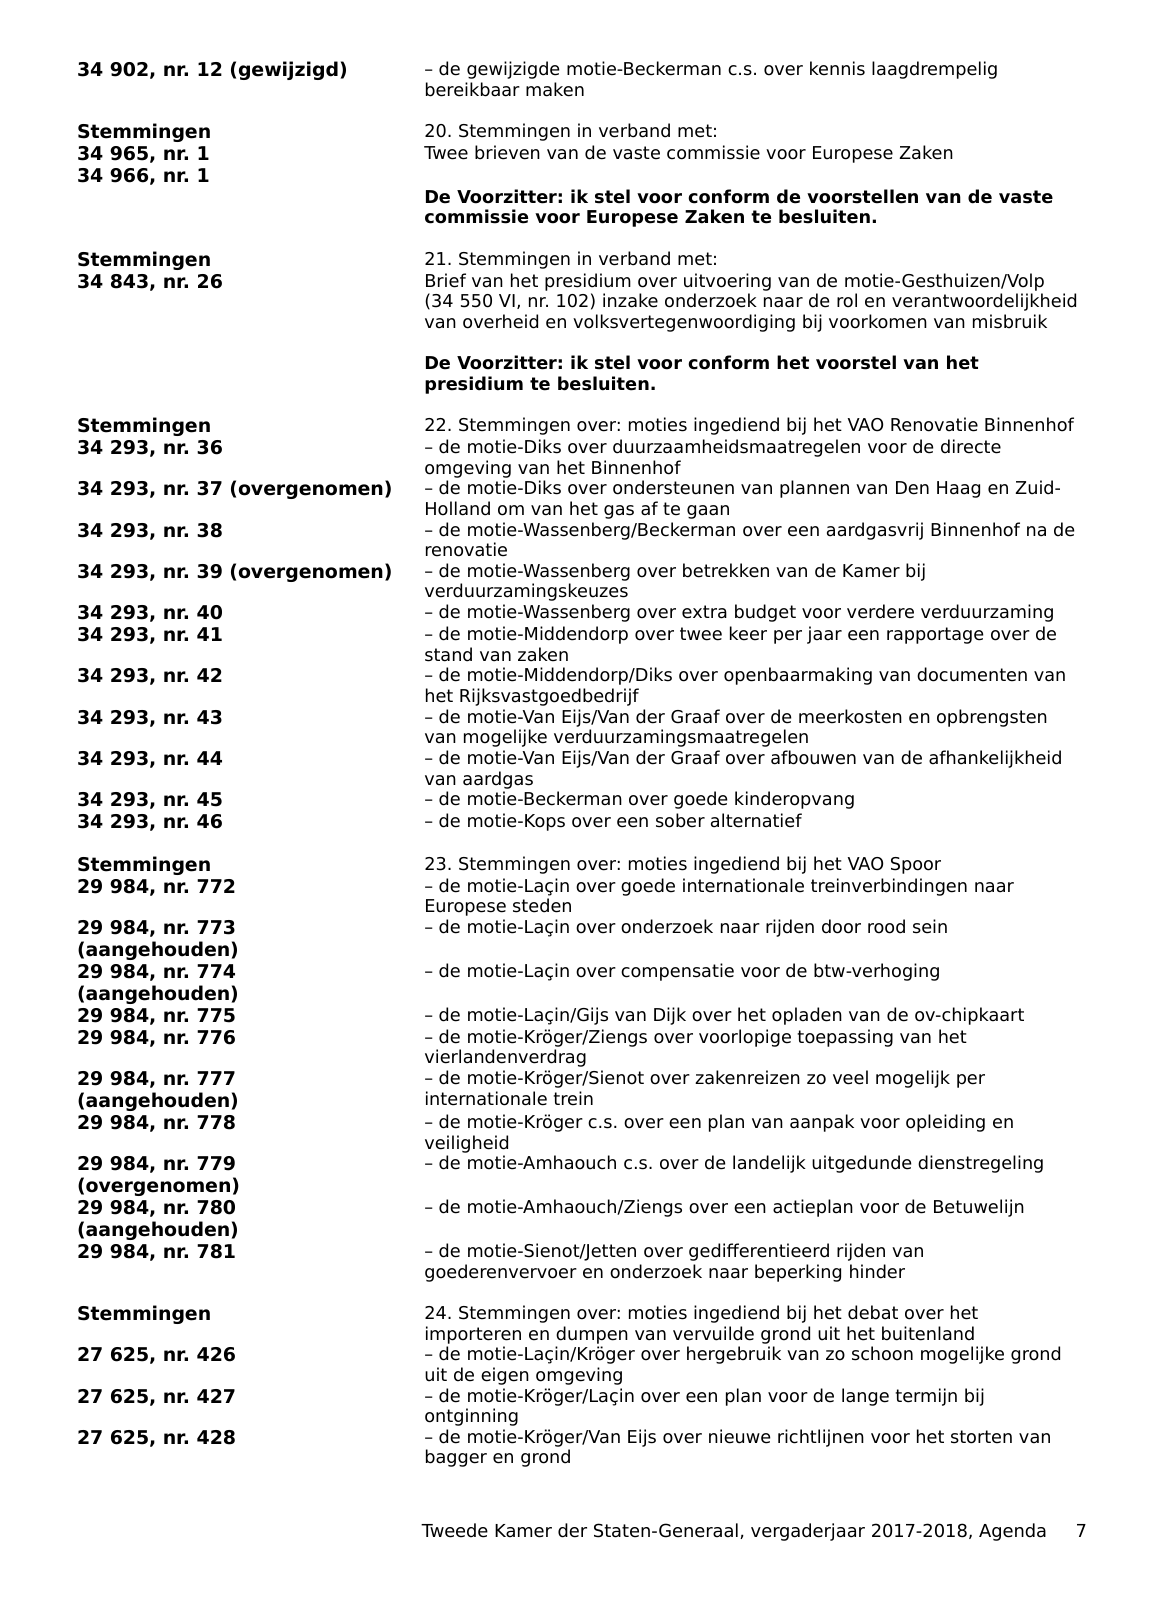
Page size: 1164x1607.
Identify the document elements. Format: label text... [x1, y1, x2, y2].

table_cell [401, 1068, 418, 1112]
table_cell – de motie-Kröger/Ziengs over voorlopige toepassing van het vierlandenverdrag [418, 1027, 1087, 1068]
table_cell 29 984, nr. 775 [77, 1005, 401, 1027]
table_cell [401, 961, 418, 1005]
table_cell [401, 789, 418, 811]
table_cell [401, 249, 418, 271]
table_cell 34 293, nr. 36 [77, 437, 401, 478]
table_cell – de motie-Beckerman over goede kinderopvang [418, 789, 1087, 811]
table_cell Stemmingen [77, 121, 401, 143]
table_cell 34 966, nr. 1 [77, 165, 401, 187]
table_cell [401, 1344, 418, 1386]
table_cell – de motie-Wassenberg over extra budget voor verdere verduurzaming [418, 602, 1087, 624]
table_cell 29 984, nr. 777 (aangehouden) [77, 1068, 401, 1112]
table_cell 34 293, nr. 46 [77, 811, 401, 833]
table_cell 34 293, nr. 44 [77, 748, 401, 789]
table_cell 23. Stemmingen over: moties ingediend bij het VAO Spoor [418, 854, 1087, 876]
table_cell – de motie-Amhaouch c.s. over de landelijk uitgedunde dienstregeling [418, 1153, 1087, 1197]
table_cell [401, 271, 418, 333]
table_cell [401, 1027, 418, 1068]
table_cell De Voorzitter: ik stel voor conform de voorstellen van de vaste commissie voor Europese Zaken te besluiten. [418, 187, 1087, 228]
table_cell – de motie-Wassenberg/Beckerman over een aardgasvrij Binnenhof na de renovatie [418, 520, 1087, 561]
table_cell [401, 415, 418, 437]
table_cell Stemmingen [77, 249, 401, 271]
table_cell [401, 707, 418, 748]
table_cell [401, 1112, 418, 1153]
table_cell [77, 333, 401, 353]
table_cell De Voorzitter: ik stel voor conform het voorstel van het presidium te besluiten. [418, 353, 1087, 394]
table_cell – de motie-Laçin over goede internationale treinverbindingen naar Europese steden [418, 876, 1087, 917]
table_cell 21. Stemmingen in verband met: [418, 249, 1087, 271]
table_cell [401, 187, 418, 228]
table_cell – de motie-Diks over ondersteunen van plannen van Den Haag en Zuid-Holland om van het gas af te gaan [418, 478, 1087, 519]
table_cell [401, 602, 418, 624]
table_cell [401, 1283, 418, 1303]
table_cell [418, 395, 1087, 415]
table_cell [418, 833, 1087, 854]
table_cell 29 984, nr. 778 [77, 1112, 401, 1153]
table_cell – de motie-Kröger/Sienot over zakenreizen zo veel mogelijk per internationale trein [418, 1068, 1087, 1112]
table_cell [401, 1005, 418, 1027]
table_cell 34 293, nr. 43 [77, 707, 401, 748]
table_cell [401, 333, 418, 353]
table_cell 22. Stemmingen over: moties ingediend bij het VAO Renovatie Binnenhof [418, 415, 1087, 437]
table_cell [401, 143, 418, 165]
table_cell [401, 59, 418, 100]
table_cell – de motie-Van Eijs/Van der Graaf over de meerkosten en opbrengsten van mogelijke verduurzamingsmaatregelen [418, 707, 1087, 748]
table_cell 34 293, nr. 40 [77, 602, 401, 624]
table_cell 34 293, nr. 45 [77, 789, 401, 811]
table_cell [401, 748, 418, 789]
table_cell [77, 100, 401, 121]
table_cell [418, 165, 1087, 187]
table_cell – de motie-Diks over duurzaamheidsmaatregelen voor de directe omgeving van het Binnenhof [418, 437, 1087, 478]
table_cell 27 625, nr. 427 [77, 1386, 401, 1427]
table_cell – de motie-Sienot/Jetten over gedifferentieerd rijden van goederenvervoer en onderzoek naar beperking hinder [418, 1241, 1087, 1282]
table_cell [401, 811, 418, 833]
table_cell Stemmingen [77, 854, 401, 876]
table_cell [401, 833, 418, 854]
table_cell 20. Stemmingen in verband met: [418, 121, 1087, 143]
table_cell [418, 228, 1087, 249]
table_cell [401, 121, 418, 143]
table_cell [401, 665, 418, 707]
table_cell – de motie-Middendorp/Diks over openbaarmaking van documenten van het Rijksvastgoedbedrijf [418, 665, 1087, 707]
table_cell [401, 100, 418, 121]
table_cell [401, 1241, 418, 1282]
table_cell [77, 1283, 401, 1303]
table_cell – de motie-Kröger c.s. over een plan van aanpak voor opleiding en veiligheid [418, 1112, 1087, 1153]
table_cell [401, 437, 418, 478]
table_cell – de motie-Van Eijs/Van der Graaf over afbouwen van de afhankelijkheid van aardgas [418, 748, 1087, 789]
table_cell 29 984, nr. 781 [77, 1241, 401, 1282]
table_cell 29 984, nr. 779 (overgenomen) [77, 1153, 401, 1197]
table_cell [401, 561, 418, 602]
table_cell – de motie-Kröger/Laçin over een plan voor de lange termijn bij ontginning [418, 1386, 1087, 1427]
table_cell – de motie-Kops over een sober alternatief [418, 811, 1087, 833]
table_cell – de gewijzigde motie-Beckerman c.s. over kennis laagdrempelig bereikbaar maken [418, 59, 1087, 100]
table_cell [401, 478, 418, 519]
table_cell – de motie-Laçin/Gijs van Dijk over het opladen van de ov-chipkaart [418, 1005, 1087, 1027]
table_cell – de motie-Middendorp over twee keer per jaar een rapportage over de stand van zaken [418, 624, 1087, 665]
table_cell 27 625, nr. 426 [77, 1344, 401, 1386]
table_cell [401, 520, 418, 561]
table_cell 29 984, nr. 772 [77, 876, 401, 917]
table_cell [401, 876, 418, 917]
table_cell 34 293, nr. 42 [77, 665, 401, 707]
table_cell [77, 187, 401, 228]
table_cell [418, 1283, 1087, 1303]
table_cell [401, 917, 418, 961]
table_cell 24. Stemmingen over: moties ingediend bij het debat over het importeren en dumpen van vervuilde grond uit het buitenland [418, 1303, 1087, 1344]
table_cell 34 902, nr. 12 (gewijzigd) [77, 59, 401, 100]
table_cell [401, 1153, 418, 1197]
table_cell [401, 1427, 418, 1468]
table_cell [77, 395, 401, 415]
table_cell [401, 1197, 418, 1241]
table_cell – de motie-Kröger/Van Eijs over nieuwe richtlijnen voor het storten van bagger en grond [418, 1427, 1087, 1468]
table_cell 34 293, nr. 37 (overgenomen) [77, 478, 401, 519]
table_cell [401, 353, 418, 394]
table_cell [418, 333, 1087, 353]
table_cell 34 293, nr. 38 [77, 520, 401, 561]
table_cell [77, 353, 401, 394]
table_cell [77, 228, 401, 249]
table_cell – de motie-Laçin over compensatie voor de btw-verhoging [418, 961, 1087, 1005]
table_cell Twee brieven van de vaste commissie voor Europese Zaken [418, 143, 1087, 165]
table_cell [401, 1386, 418, 1427]
table_cell 34 965, nr. 1 [77, 143, 401, 165]
table_cell Stemmingen [77, 415, 401, 437]
table_cell – de motie-Amhaouch/Ziengs over een actieplan voor de Betuwelijn [418, 1197, 1087, 1241]
table_cell – de motie-Laçin/Kröger over hergebruik van zo schoon mogelijke grond uit de eigen omgeving [418, 1344, 1087, 1386]
table_cell [401, 228, 418, 249]
table_cell 27 625, nr. 428 [77, 1427, 401, 1468]
table_cell – de motie-Wassenberg over betrekken van de Kamer bij verduurzamingskeuzes [418, 561, 1087, 602]
table_cell 34 293, nr. 39 (overgenomen) [77, 561, 401, 602]
table_cell 29 984, nr. 774 (aangehouden) [77, 961, 401, 1005]
table_cell [401, 165, 418, 187]
table_cell 29 984, nr. 776 [77, 1027, 401, 1068]
table_cell [77, 833, 401, 854]
table_cell 34 293, nr. 41 [77, 624, 401, 665]
table_cell 29 984, nr. 773 (aangehouden) [77, 917, 401, 961]
table_cell 34 843, nr. 26 [77, 271, 401, 333]
table_cell Stemmingen [77, 1303, 401, 1344]
table_cell [401, 624, 418, 665]
table_cell – de motie-Laçin over onderzoek naar rijden door rood sein [418, 917, 1087, 961]
table_cell [401, 854, 418, 876]
table_cell Brief van het presidium over uitvoering van de motie-Gesthuizen/Volp (34 550 VI, nr. 102) inzake onderzoek naar de rol en verantwoordelijkheid van overheid en volksvertegenwoordiging bij voorkomen van misbruik [418, 271, 1087, 333]
table_cell 29 984, nr. 780 (aangehouden) [77, 1197, 401, 1241]
table_cell [401, 395, 418, 415]
table_cell [401, 1303, 418, 1344]
table_cell [418, 100, 1087, 121]
